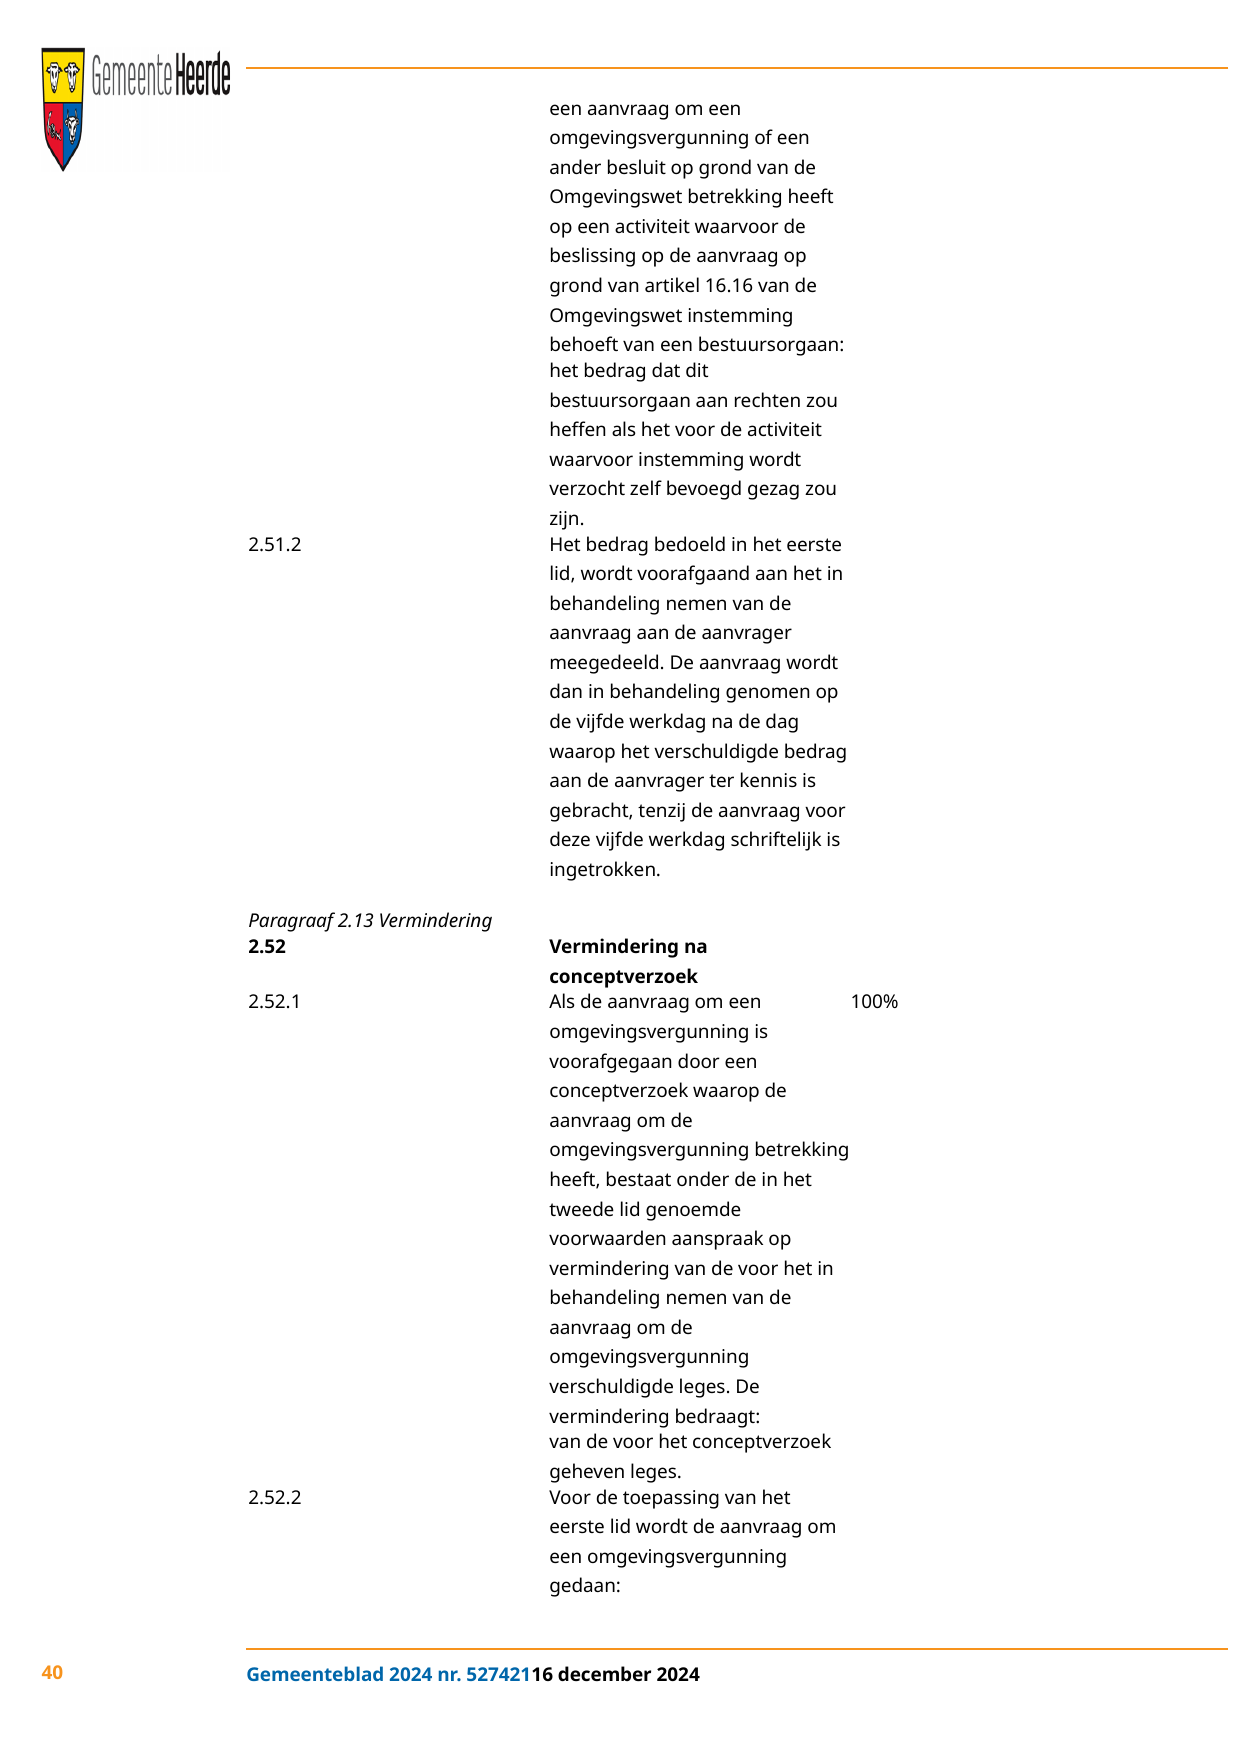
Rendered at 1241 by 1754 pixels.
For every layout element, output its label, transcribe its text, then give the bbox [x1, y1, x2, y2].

table_cell [850, 1429, 1152, 1484]
table_cell Voor de toepassing van het eerste lid wordt de aanvraag om een omgevingsvergunning gedaan: [549, 1484, 850, 1598]
table_cell [850, 95, 1152, 357]
table_cell 2.52.2 [248, 1484, 549, 1598]
table_cell [248, 1429, 549, 1484]
table_cell van de voor het conceptverzoek geheven leges. [549, 1429, 850, 1484]
table_cell [248, 95, 549, 357]
table_cell [248, 357, 549, 531]
picture [41, 47, 231, 172]
table_cell [549, 882, 850, 908]
table_cell [850, 1484, 1152, 1598]
table_cell Paragraaf 2.13 Vermindering [248, 908, 850, 933]
table_cell 100% [850, 989, 1152, 1429]
table_cell het bedrag dat dit bestuursorgaan aan rechten zou heffen als het voor de activiteit waarvoor instemming wordt verzocht zelf bevoegd gezag zou zijn. [549, 357, 850, 531]
table_cell [850, 882, 1152, 908]
table_cell Vermindering na conceptverzoek [549, 934, 850, 989]
table_cell [850, 934, 1152, 989]
table_cell een aanvraag om een omgevingsvergunning of een ander besluit op grond van de Omgevingswet betrekking heeft op een activiteit waarvoor de beslissing op de aanvraag op grond van artikel 16.16 van de Omgevingswet instemming behoeft van een bestuursorgaan: [549, 95, 850, 357]
table_cell Als de aanvraag om een omgevingsvergunning is voorafgegaan door een conceptverzoek waarop de aanvraag om de omgevingsvergunning betrekking heeft, bestaat onder de in het tweede lid genoemde voorwaarden aanspraak op vermindering van de voor het in behandeling nemen van de aanvraag om de omgevingsvergunning verschuldigde leges. De vermindering bedraagt: [549, 989, 850, 1429]
table_cell Het bedrag bedoeld in het eerste lid, wordt voorafgaand aan het in behandeling nemen van de aanvraag aan de aanvrager meegedeeld. De aanvraag wordt dan in behandeling genomen op de vijfde werkdag na de dag waarop het verschuldigde bedrag aan de aanvrager ter kennis is gebracht, tenzij de aanvraag voor deze vijfde werkdag schriftelijk is ingetrokken. [549, 531, 850, 882]
table_cell [850, 531, 1152, 882]
table_cell [850, 908, 1152, 933]
table_cell 2.51.2 [248, 531, 549, 882]
table_cell [248, 882, 549, 908]
table_cell [850, 357, 1152, 531]
table_cell 2.52.1 [248, 989, 549, 1429]
table_cell 2.52 [248, 934, 549, 989]
